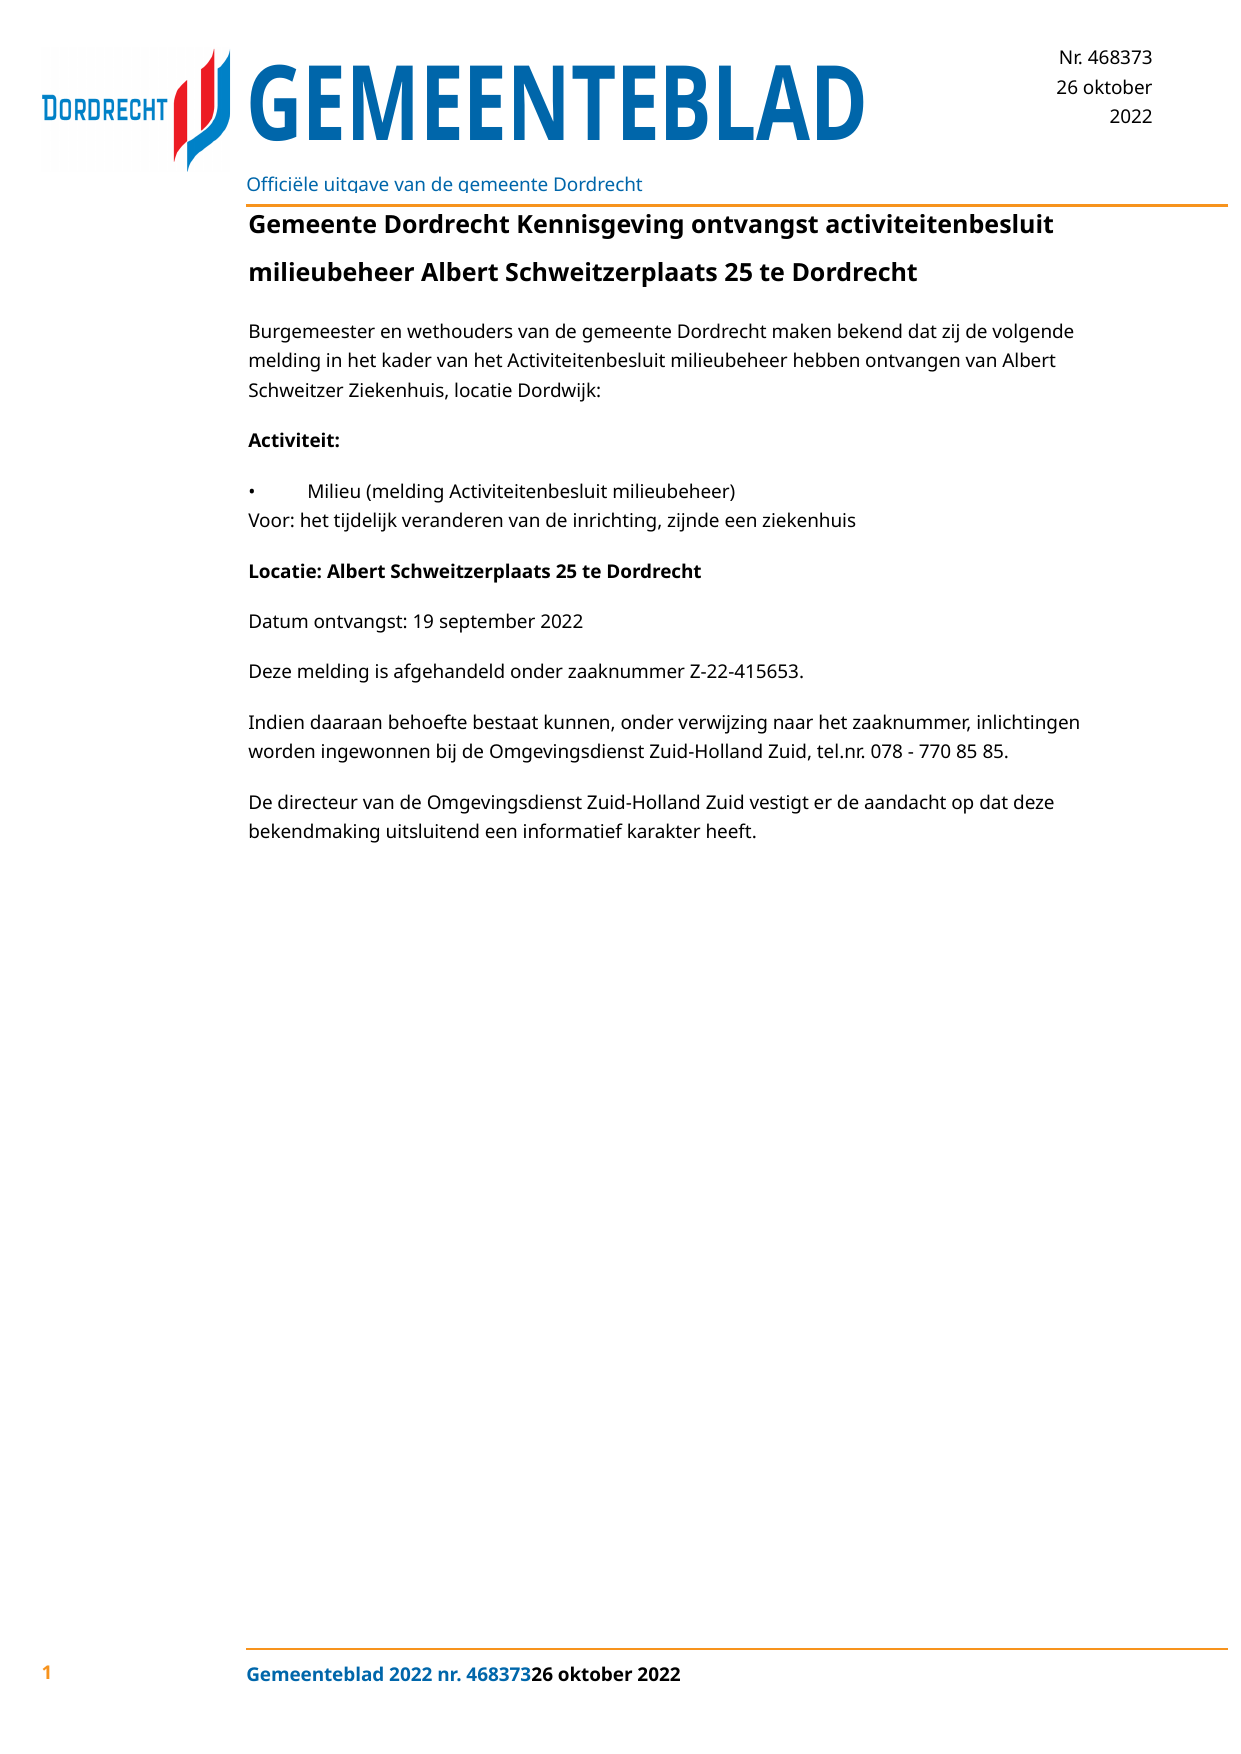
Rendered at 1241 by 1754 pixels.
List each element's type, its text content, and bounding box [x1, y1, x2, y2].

text Locatie: Albert Schweitzerplaats 25 te Dordrecht [248, 558, 1152, 584]
picture [41, 47, 231, 172]
text Activiteit: [248, 427, 1152, 453]
text Burgemeester en wethouders van de gemeente Dordrecht maken bekend dat zij de volgende melding in het kader van het Activiteitenbesluit milieubeheer hebben ontvangen van Albert Schweitzer Ziekenhuis, locatie Dordwijk: [248, 318, 1152, 403]
list Milieu (melding Activiteitenbesluit milieubeheer) [248, 478, 1152, 504]
text Indien daaraan behoefte bestaat kunnen, onder verwijzing naar het zaaknummer, inlichtingen worden ingewonnen bij de Omgevingsdienst Zuid-Holland Zuid, tel.nr. 078 - 770 85 85. [248, 709, 1152, 764]
text Gemeente Dordrecht Kennisgeving ontvangst activiteitenbesluit milieubeheer Albert Schweitzerplaats 25 te Dordrecht [248, 207, 1152, 288]
text Deze melding is afgehandeld onder zaaknummer Z-22-415653. [248, 659, 1152, 684]
text Voor: het tijdelijk veranderen van de inrichting, zijnde een ziekenhuis [248, 507, 1152, 533]
text De directeur van de Omgevingsdienst Zuid-Holland Zuid vestigt er de aandacht op dat deze bekendmaking uitsluitend een informatief karakter heeft. [248, 789, 1152, 844]
text Datum ontvangst: 19 september 2022 [248, 608, 1152, 634]
